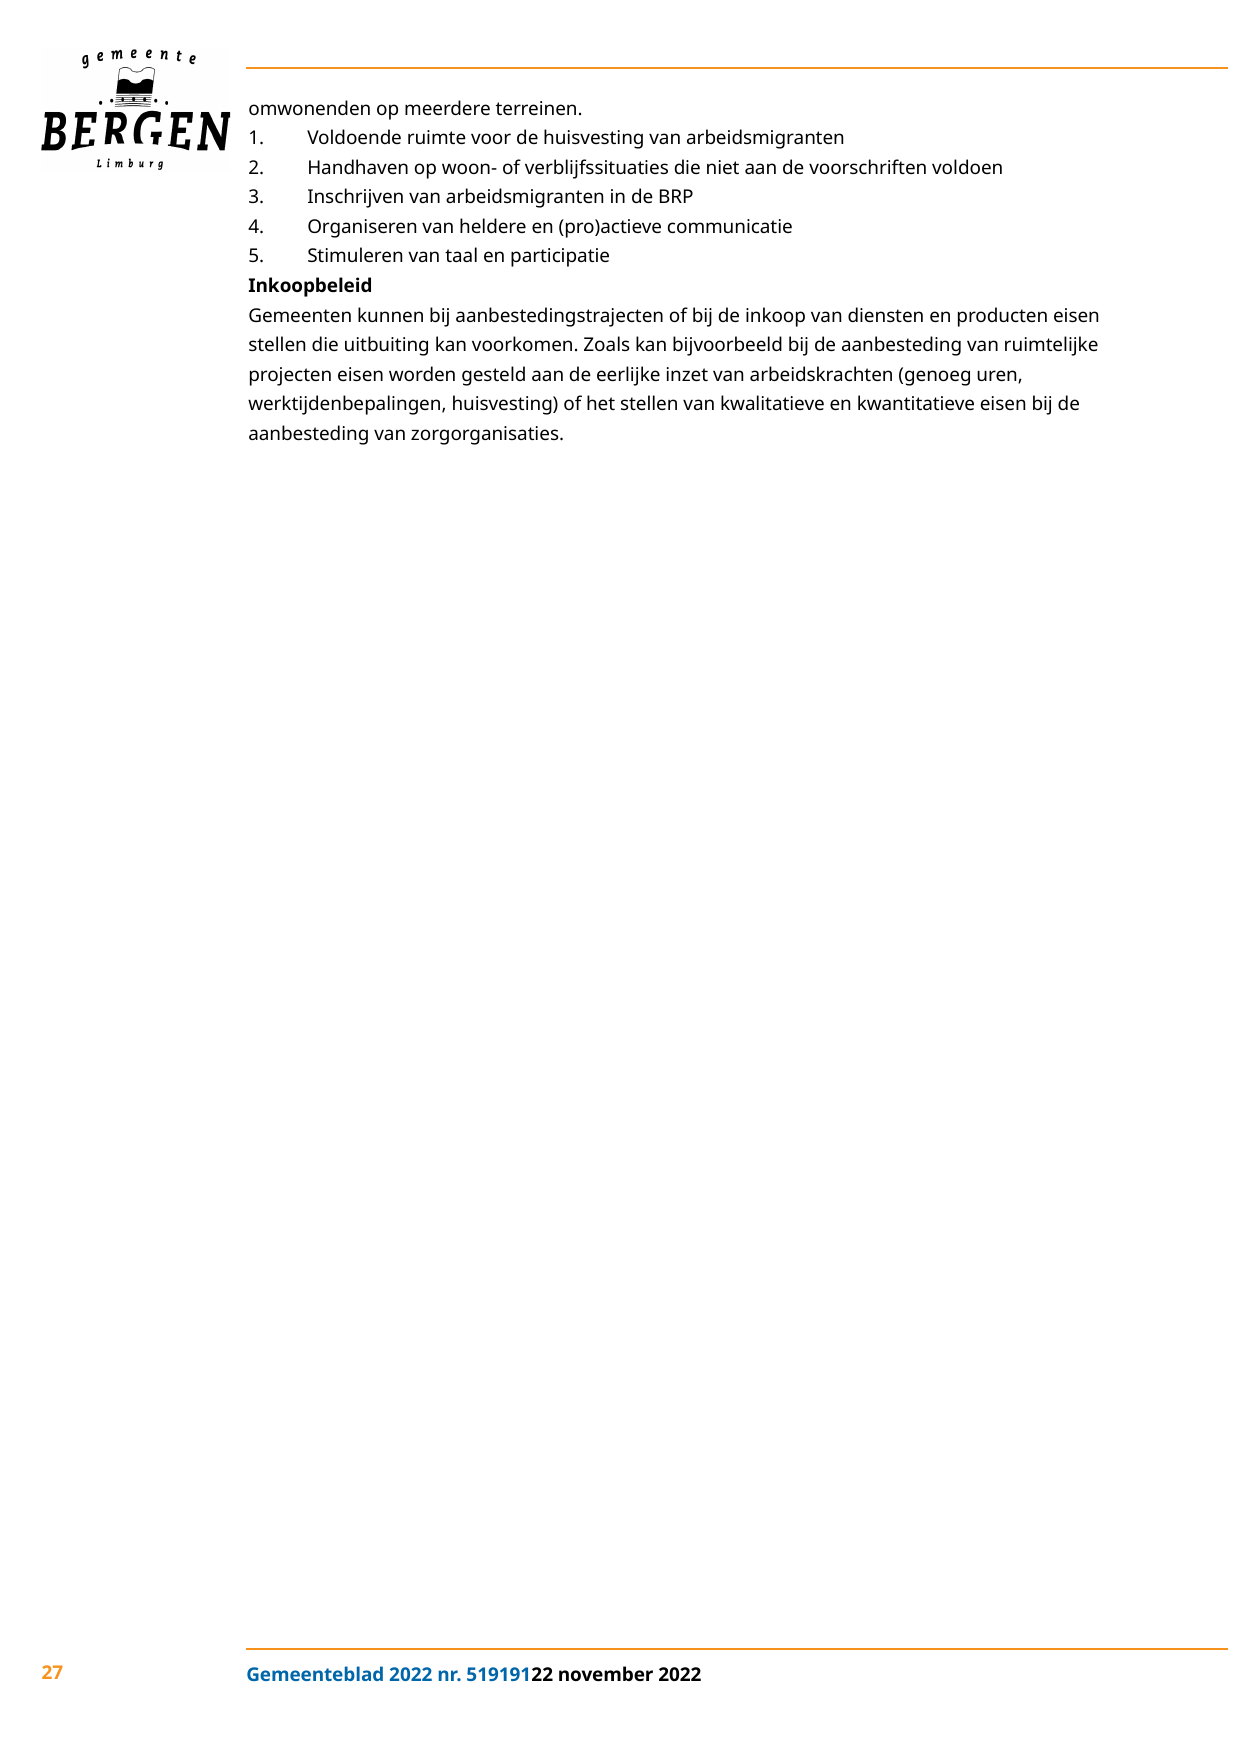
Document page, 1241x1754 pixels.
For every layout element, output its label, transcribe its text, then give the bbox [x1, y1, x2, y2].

text omwonenden op meerdere terreinen. [248, 95, 1152, 121]
list Inschrijven van arbeidsmigranten in de BRP [248, 183, 1152, 209]
text Inkoopbeleid [248, 272, 1152, 298]
list Voldoende ruimte voor de huisvesting van arbeidsmigranten [248, 124, 1152, 150]
text Gemeenten kunnen bij aanbestedingstrajecten of bij de inkoop van diensten en producten eisen stellen die uitbuiting kan voorkomen. Zoals kan bijvoorbeeld bij de aanbesteding van ruimtelijke projecten eisen worden gesteld aan de eerlijke inzet van arbeidskrachten (genoeg uren, werktijdenbepalingen, huisvesting) of het stellen van kwalitatieve en kwantitatieve eisen bij de aanbesteding van zorgorganisaties. [248, 302, 1152, 446]
picture [41, 47, 231, 172]
list Handhaven op woon- of verblijfssituaties die niet aan de voorschriften voldoen [248, 154, 1152, 180]
list Stimuleren van taal en participatie [248, 243, 1152, 268]
list Organiseren van heldere en (pro)actieve communicatie [248, 213, 1152, 239]
